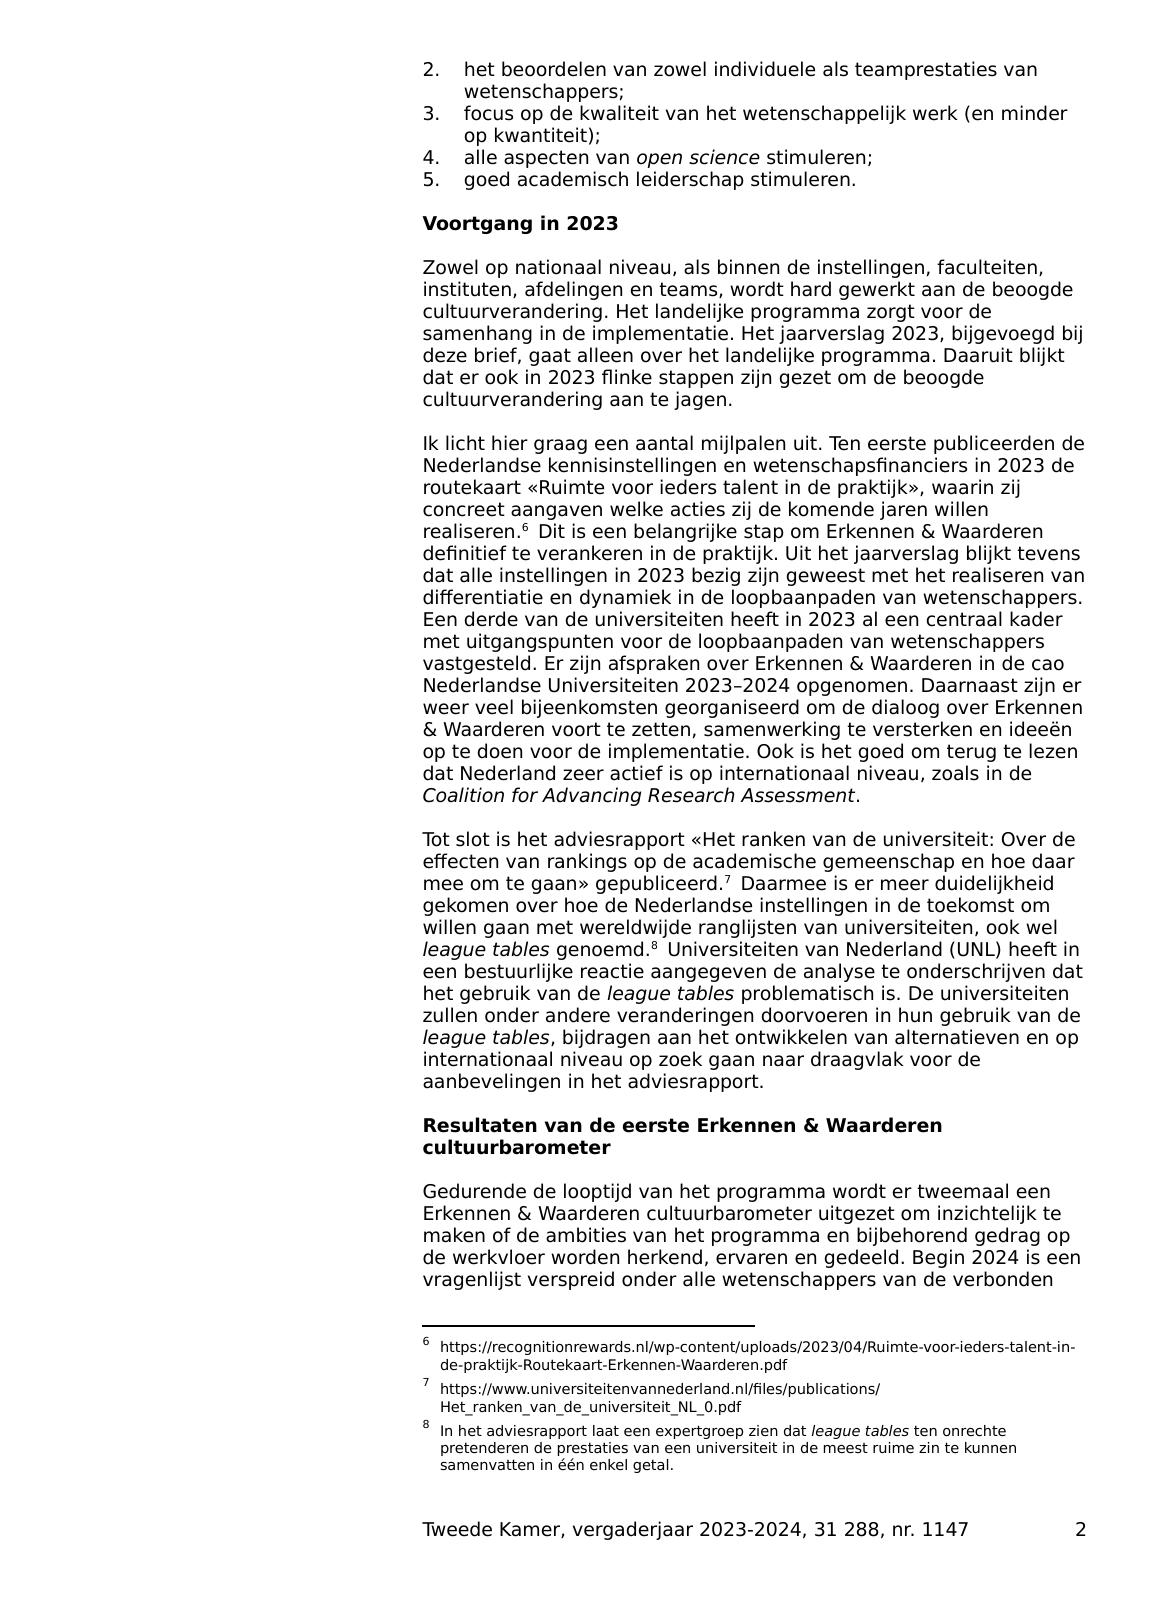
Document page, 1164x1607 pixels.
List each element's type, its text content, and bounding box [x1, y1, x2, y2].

subtitle Voortgang in 2023 [422, 213, 1087, 235]
text 5. goed academisch leiderschap stimuleren. [422, 169, 1087, 191]
text 2. het beoordelen van zowel individuele als teamprestaties van wetenschappers; [422, 59, 1087, 103]
text Tot slot is het adviesrapport «Het ranken van de universiteit: Over de effecten van rankings op de academische gemeenschap en hoe daar mee om te gaan» gepubliceerd. Daarmee is er meer duidelijkheid gekomen over hoe de Nederlandse instellingen in de toekomst om willen gaan met wereldwijde ranglijsten van universiteiten, ook wel league tables genoemd. Universiteiten van Nederland (UNL) heeft in een bestuurlijke reactie aangegeven de analyse te onderschrijven dat het gebruik van de league tables problematisch is. De universiteiten zullen onder andere veranderingen doorvoeren in hun gebruik van de league tables, bijdragen aan het ontwikkelen van alternatieven en op internationaal niveau op zoek gaan naar draagvlak voor de aanbevelingen in het adviesrapport. [422, 829, 1087, 1093]
text Zowel op nationaal niveau, als binnen de instellingen, faculteiten, instituten, afdelingen en teams, wordt hard gewerkt aan de beoogde cultuurverandering. Het landelijke programma zorgt voor de samenhang in de implementatie. Het jaarverslag 2023, bijgevoegd bij deze brief, gaat alleen over het landelijke programma. Daaruit blijkt dat er ook in 2023 flinke stappen zijn gezet om de beoogde cultuurverandering aan te jagen. [422, 257, 1087, 411]
text In het adviesrapport laat een expertgroep zien dat league tables ten onrechte pretenderen de prestaties van een universiteit in de meest ruime zin te kunnen samenvatten in één enkel getal. [422, 1418, 1087, 1474]
text https://www.universiteitenvannederland.nl/files/publications/Het_ranken_van_de_universiteit_NL_0.pdf [422, 1377, 1087, 1416]
text Gedurende de looptijd van het programma wordt er tweemaal een Erkennen & Waarderen cultuurbarometer uitgezet om inzichtelijk te maken of de ambities van het programma en bijbehorend gedrag op de werkvloer worden herkend, ervaren en gedeeld. Begin 2024 is een vragenlijst verspreid onder alle wetenschappers van de verbonden [422, 1181, 1087, 1291]
text 4. alle aspecten van open science stimuleren; [422, 147, 1087, 169]
subtitle Resultaten van de eerste Erkennen & Waarderen cultuurbarometer [422, 1115, 1087, 1159]
text https://recognitionrewards.nl/wp-content/uploads/2023/04/Ruimte-voor-ieders-talent-in-de-praktijk-Routekaart-Erkennen-Waarderen.pdf [422, 1335, 1087, 1374]
text Ik licht hier graag een aantal mijlpalen uit. Ten eerste publiceerden de Nederlandse kennisinstellingen en wetenschapsfinanciers in 2023 de routekaart «Ruimte voor ieders talent in de praktijk», waarin zij concreet aangaven welke acties zij de komende jaren willen realiseren. Dit is een belangrijke stap om Erkennen & Waarderen definitief te verankeren in de praktijk. Uit het jaarverslag blijkt tevens dat alle instellingen in 2023 bezig zijn geweest met het realiseren van differentiatie en dynamiek in de loopbaanpaden van wetenschappers. Een derde van de universiteiten heeft in 2023 al een centraal kader met uitgangspunten voor de loopbaanpaden van wetenschappers vastgesteld. Er zijn afspraken over Erkennen & Waarderen in de cao Nederlandse Universiteiten 2023–2024 opgenomen. Daarnaast zijn er weer veel bijeenkomsten georganiseerd om de dialoog over Erkennen & Waarderen voort te zetten, samenwerking te versterken en ideeën op te doen voor de implementatie. Ook is het goed om terug te lezen dat Nederland zeer actief is op internationaal niveau, zoals in de Coalition for Advancing Research Assessment. [422, 433, 1087, 807]
text 3. focus op de kwaliteit van het wetenschappelijk werk (en minder op kwantiteit); [422, 103, 1087, 147]
